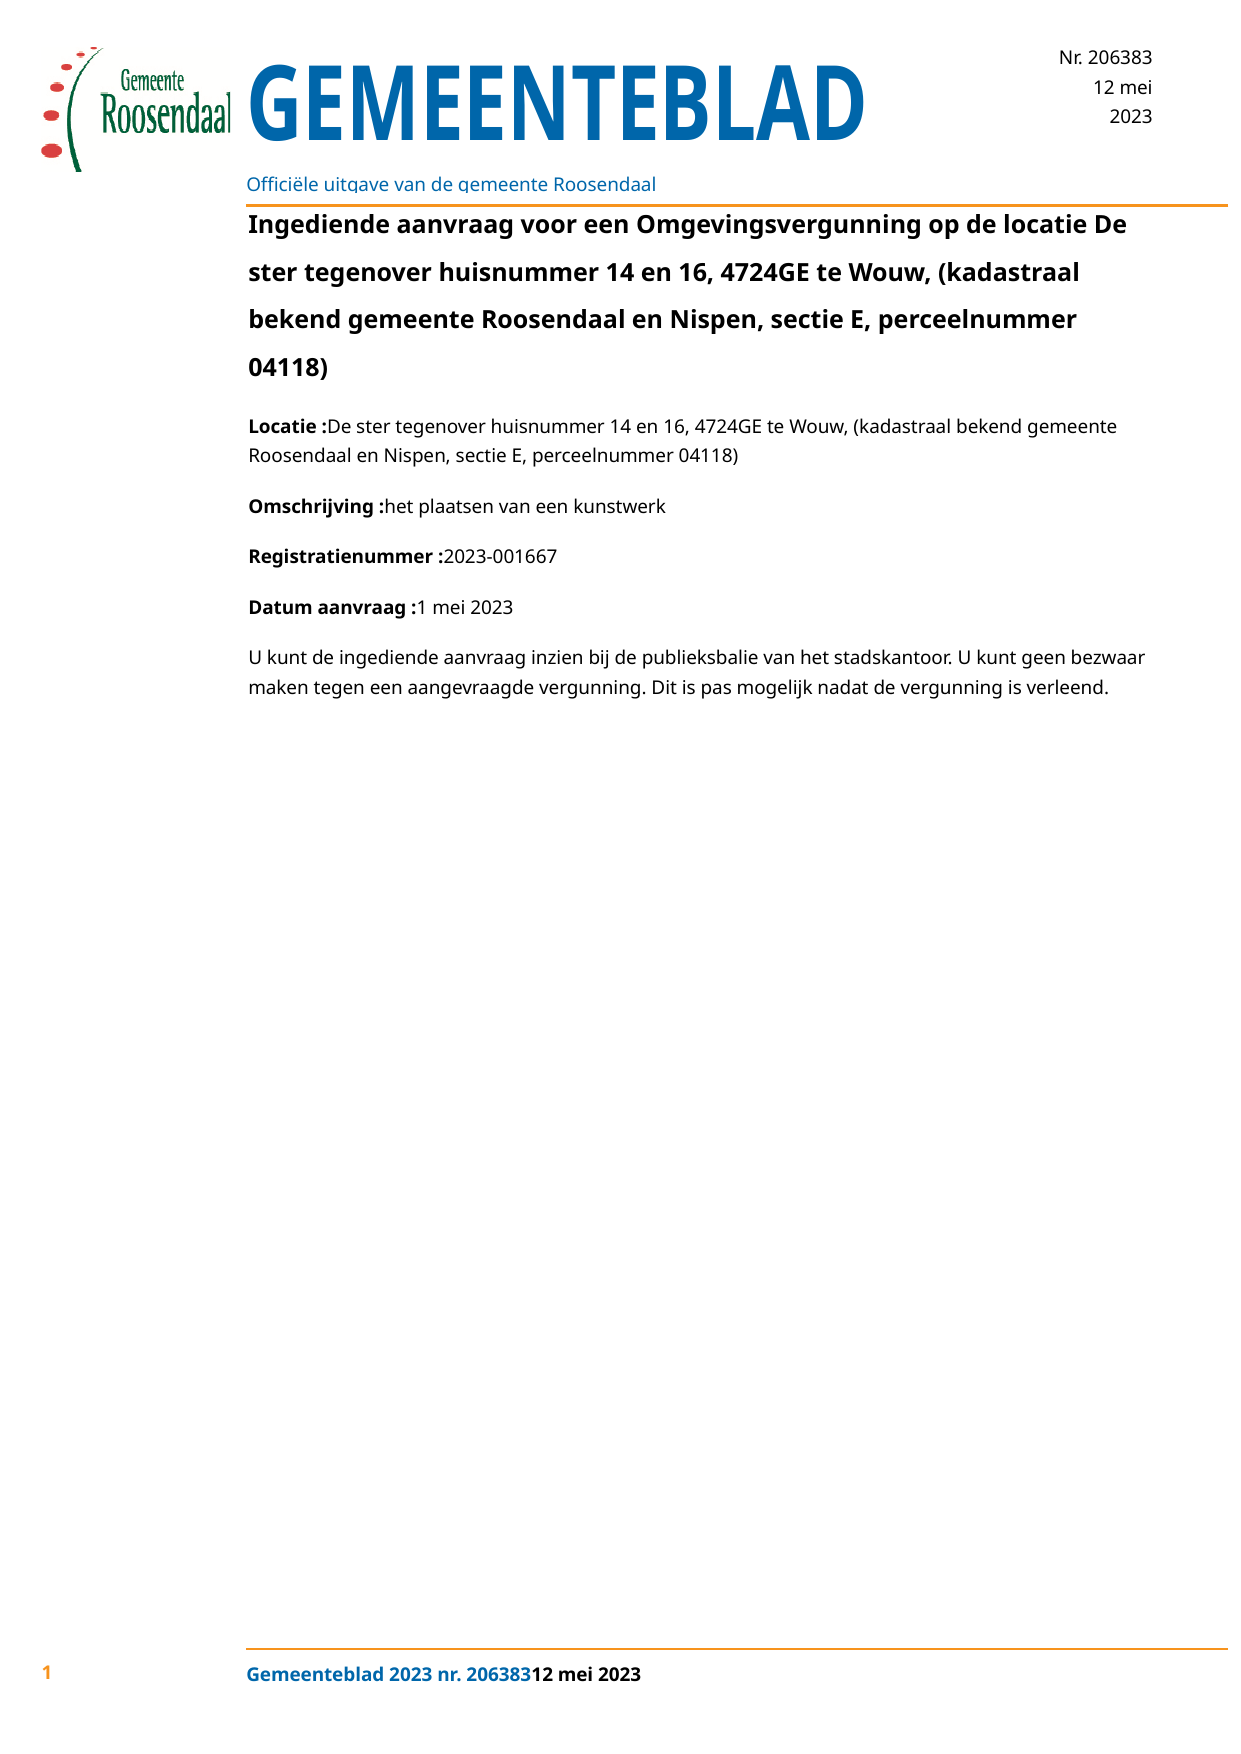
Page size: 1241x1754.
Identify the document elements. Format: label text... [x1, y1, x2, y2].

text Locatie :De ster tegenover huisnummer 14 en 16, 4724GE te Wouw, (kadastraal bekend gemeente Roosendaal en Nispen, sectie E, perceelnummer 04118) [248, 413, 1152, 468]
text Omschrijving :het plaatsen van een kunstwerk [248, 493, 1152, 519]
text Ingediende aanvraag voor een Omgevingsvergunning op de locatie De ster tegenover huisnummer 14 en 16, 4724GE te Wouw, (kadastraal bekend gemeente Roosendaal en Nispen, sectie E, perceelnummer 04118) [248, 207, 1152, 384]
picture [41, 47, 231, 172]
text Datum aanvraag :1 mei 2023 [248, 594, 1152, 620]
text U kunt de ingediende aanvraag inzien bij de publieksbalie van het stadskantoor. U kunt geen bezwaar maken tegen een aangevraagde vergunning. Dit is pas mogelijk nadat de vergunning is verleend. [248, 644, 1152, 700]
text Registratienummer :2023-001667 [248, 543, 1152, 569]
